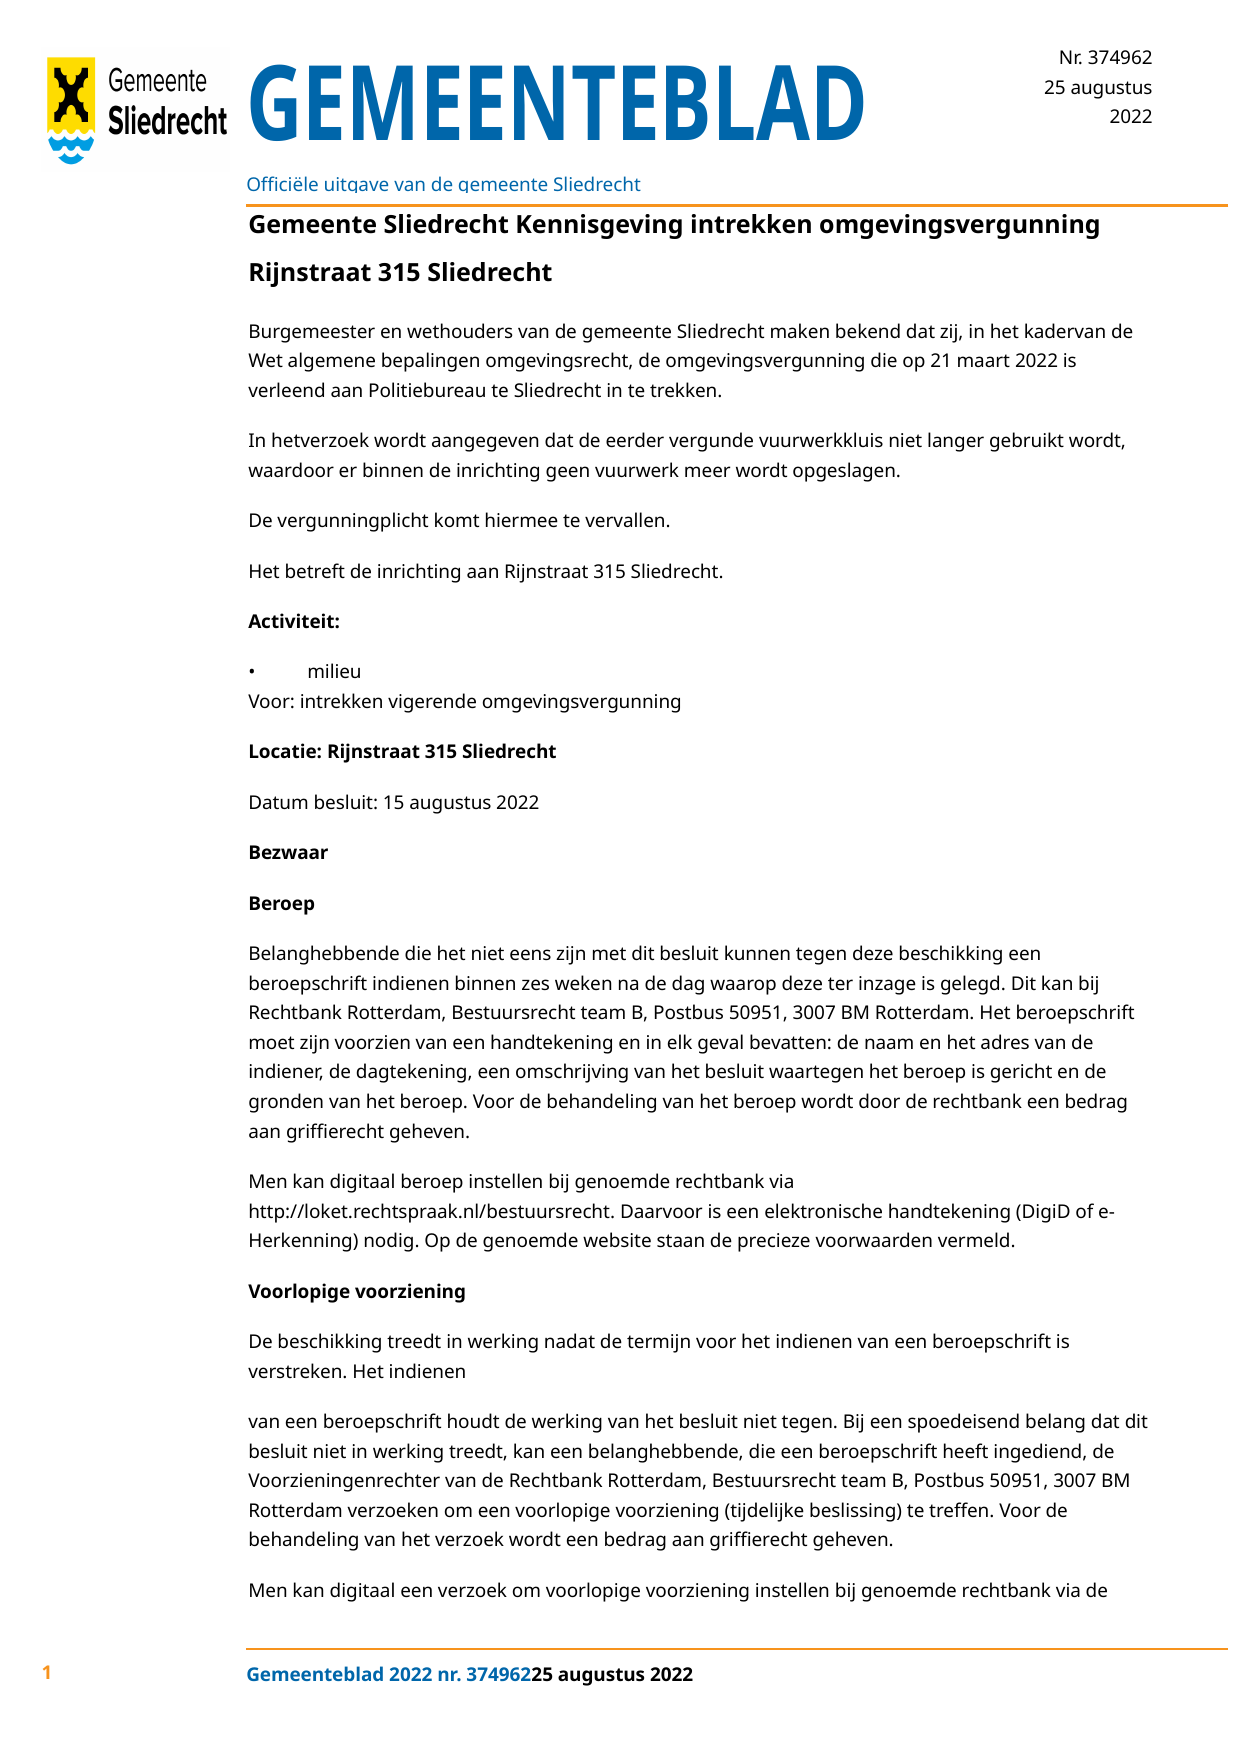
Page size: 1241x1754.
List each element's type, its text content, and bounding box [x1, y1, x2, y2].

text Activiteit: [248, 608, 1152, 634]
text van een beroepschrift houdt de werking van het besluit niet tegen. Bij een spoedeisend belang dat dit besluit niet in werking treedt, kan een belanghebbende, die een beroepschrift heeft ingediend, de Voorzieningenrechter van de Rechtbank Rotterdam, Bestuursrecht team B, Postbus 50951, 3007 BM Rotterdam verzoeken om een voorlopige voorziening (tijdelijke beslissing) te treffen. Voor de behandeling van het verzoek wordt een bedrag aan griffierecht geheven. [248, 1408, 1152, 1552]
text Voorlopige voorziening [248, 1278, 1152, 1304]
text De beschikking treedt in werking nadat de termijn voor het indienen van een beroepschrift is verstreken. Het indienen [248, 1328, 1152, 1384]
text Men kan digitaal beroep instellen bij genoemde rechtbank via http://loket.rechtspraak.nl/bestuursrecht. Daarvoor is een elektronische handtekening (DigiD of e-Herkenning) nodig. Op de genoemde website staan de precieze voorwaarden vermeld. [248, 1168, 1152, 1253]
text In hetverzoek wordt aangegeven dat de eerder vergunde vuurwerkkluis niet langer gebruikt wordt, waardoor er binnen de inrichting geen vuurwerk meer wordt opgeslagen. [248, 427, 1152, 483]
text Men kan digitaal een verzoek om voorlopige voorziening instellen bij genoemde rechtbank via de [248, 1577, 1152, 1603]
text Bezwaar [248, 839, 1152, 865]
text Het betreft de inrichting aan Rijnstraat 315 Sliedrecht. [248, 558, 1152, 584]
text Beroep [248, 890, 1152, 916]
list milieu [248, 659, 1152, 684]
text Locatie: Rijnstraat 315 Sliedrecht [248, 739, 1152, 764]
text Voor: intrekken vigerende omgevingsvergunning [248, 688, 1152, 714]
text Burgemeester en wethouders van de gemeente Sliedrecht maken bekend dat zij, in het kadervan de Wet algemene bepalingen omgevingsrecht, de omgevingsvergunning die op 21 maart 2022 is verleend aan Politiebureau te Sliedrecht in te trekken. [248, 318, 1152, 403]
text Gemeente Sliedrecht Kennisgeving intrekken omgevingsvergunning Rijnstraat 315 Sliedrecht [248, 207, 1152, 288]
text Belanghebbende die het niet eens zijn met dit besluit kunnen tegen deze beschikking een beroepschrift indienen binnen zes weken na de dag waarop deze ter inzage is gelegd. Dit kan bij Rechtbank Rotterdam, Bestuursrecht team B, Postbus 50951, 3007 BM Rotterdam. Het beroepschrift moet zijn voorzien van een handtekening en in elk geval bevatten: de naam en het adres van de indiener, de dagtekening, een omschrijving van het besluit waartegen het beroep is gericht en de gronden van het beroep. Voor de behandeling van het beroep wordt door de rechtbank een bedrag aan griffierecht geheven. [248, 940, 1152, 1144]
text Datum besluit: 15 augustus 2022 [248, 789, 1152, 815]
picture [41, 47, 231, 172]
text De vergunningplicht komt hiermee te vervallen. [248, 507, 1152, 533]
